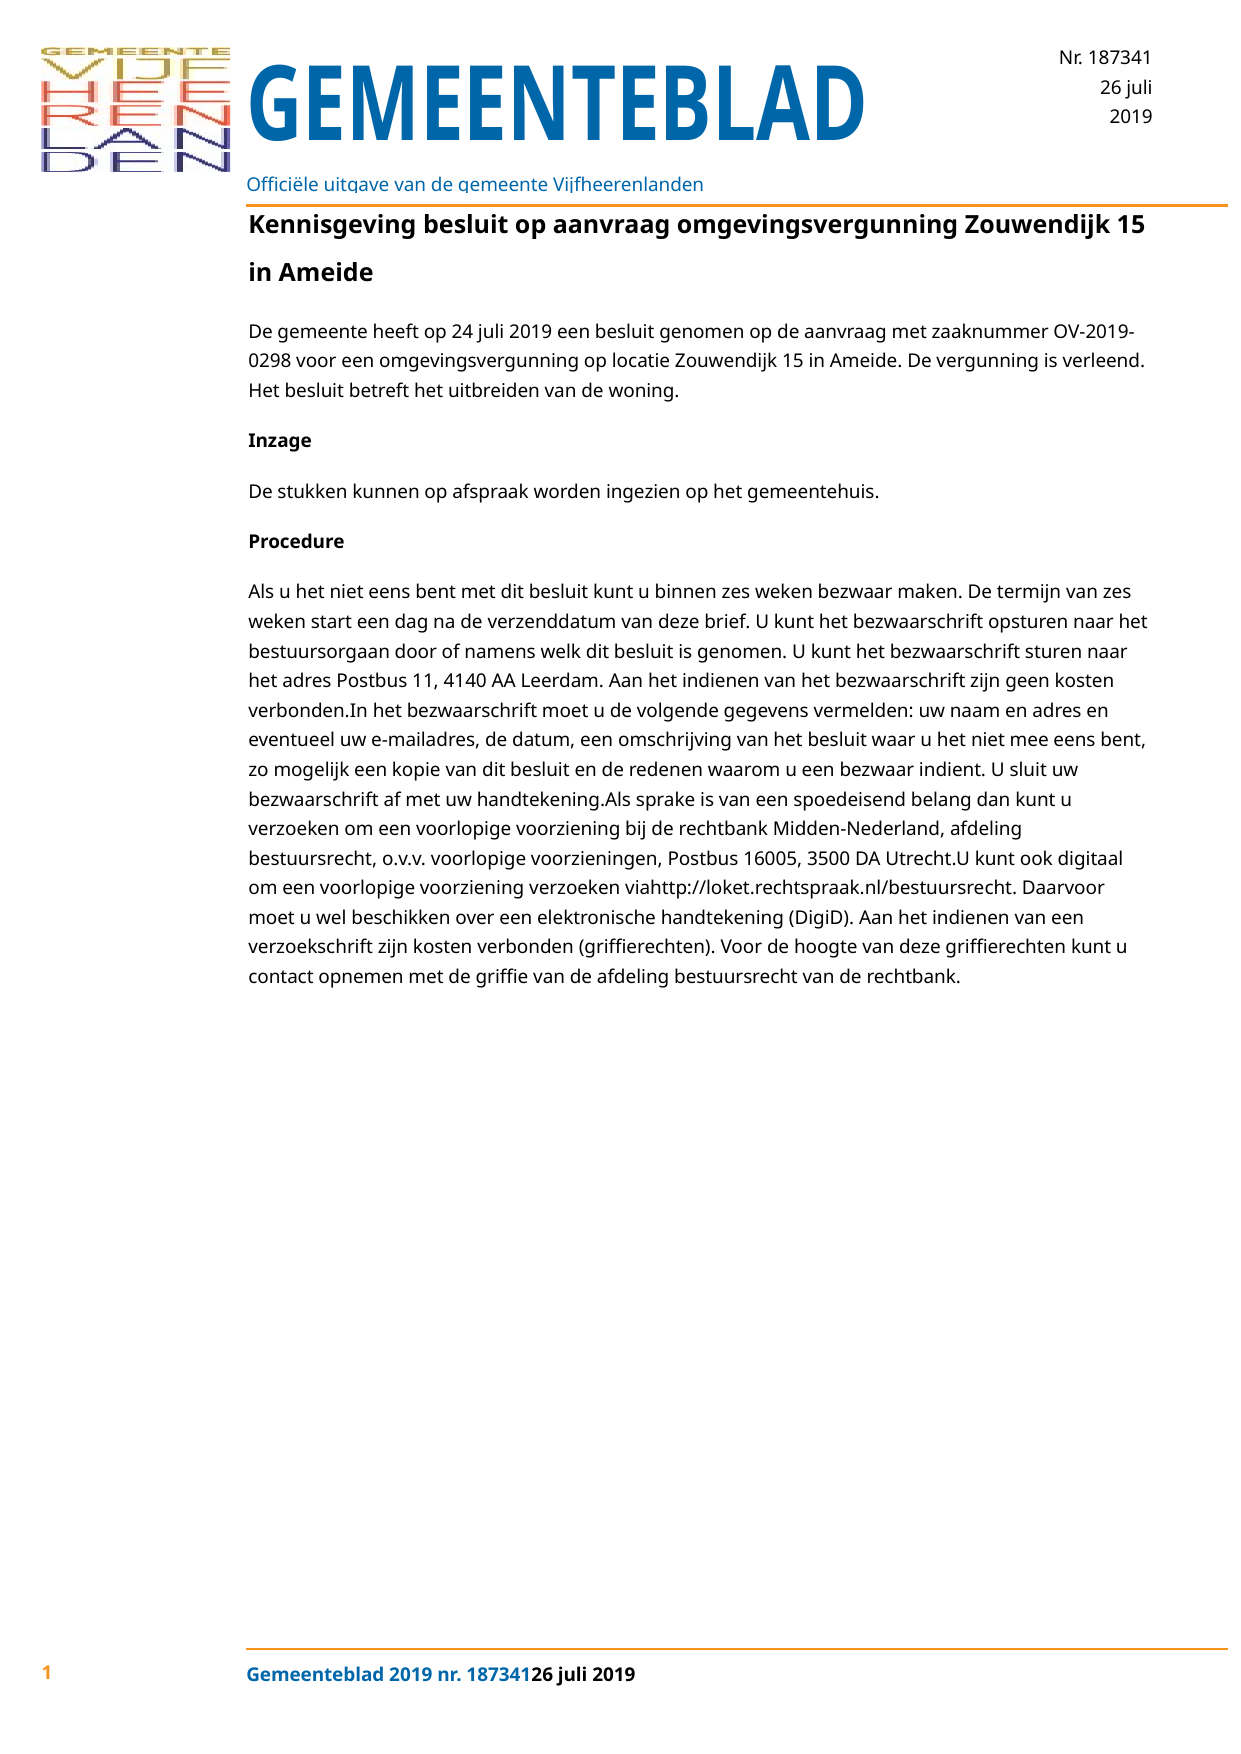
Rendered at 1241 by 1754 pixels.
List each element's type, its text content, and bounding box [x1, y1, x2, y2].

text De stukken kunnen op afspraak worden ingezien op het gemeentehuis. [248, 478, 1152, 504]
picture [41, 47, 231, 172]
text De gemeente heeft op 24 juli 2019 een besluit genomen op de aanvraag met zaaknummer OV-2019-0298 voor een omgevingsvergunning op locatie Zouwendijk 15 in Ameide. De vergunning is verleend. Het besluit betreft het uitbreiden van de woning. [248, 318, 1152, 403]
text Kennisgeving besluit op aanvraag omgevingsvergunning Zouwendijk 15 in Ameide [248, 207, 1152, 288]
text Procedure [248, 528, 1152, 554]
text Inzage [248, 427, 1152, 453]
text Als u het niet eens bent met dit besluit kunt u binnen zes weken bezwaar maken. De termijn van zes weken start een dag na de verzenddatum van deze brief. U kunt het bezwaarschrift opsturen naar het bestuursorgaan door of namens welk dit besluit is genomen. U kunt het bezwaarschrift sturen naar het adres Postbus 11, 4140 AA Leerdam. Aan het indienen van het bezwaarschrift zijn geen kosten verbonden.In het bezwaarschrift moet u de volgende gegevens vermelden: uw naam en adres en eventueel uw e-mailadres, de datum, een omschrijving van het besluit waar u het niet mee eens bent, zo mogelijk een kopie van dit besluit en de redenen waarom u een bezwaar indient. U sluit uw bezwaarschrift af met uw handtekening.Als sprake is van een spoedeisend belang dan kunt u verzoeken om een voorlopige voorziening bij de rechtbank Midden-Nederland, afdeling bestuursrecht, o.v.v. voorlopige voorzieningen, Postbus 16005, 3500 DA Utrecht.U kunt ook digitaal om een voorlopige voorziening verzoeken viahttp://loket.rechtspraak.nl/bestuursrecht. Daarvoor moet u wel beschikken over een elektronische handtekening (DigiD). Aan het indienen van een verzoekschrift zijn kosten verbonden (griffierechten). Voor de hoogte van deze griffierechten kunt u contact opnemen met de griffie van de afdeling bestuursrecht van de rechtbank. [248, 579, 1152, 989]
